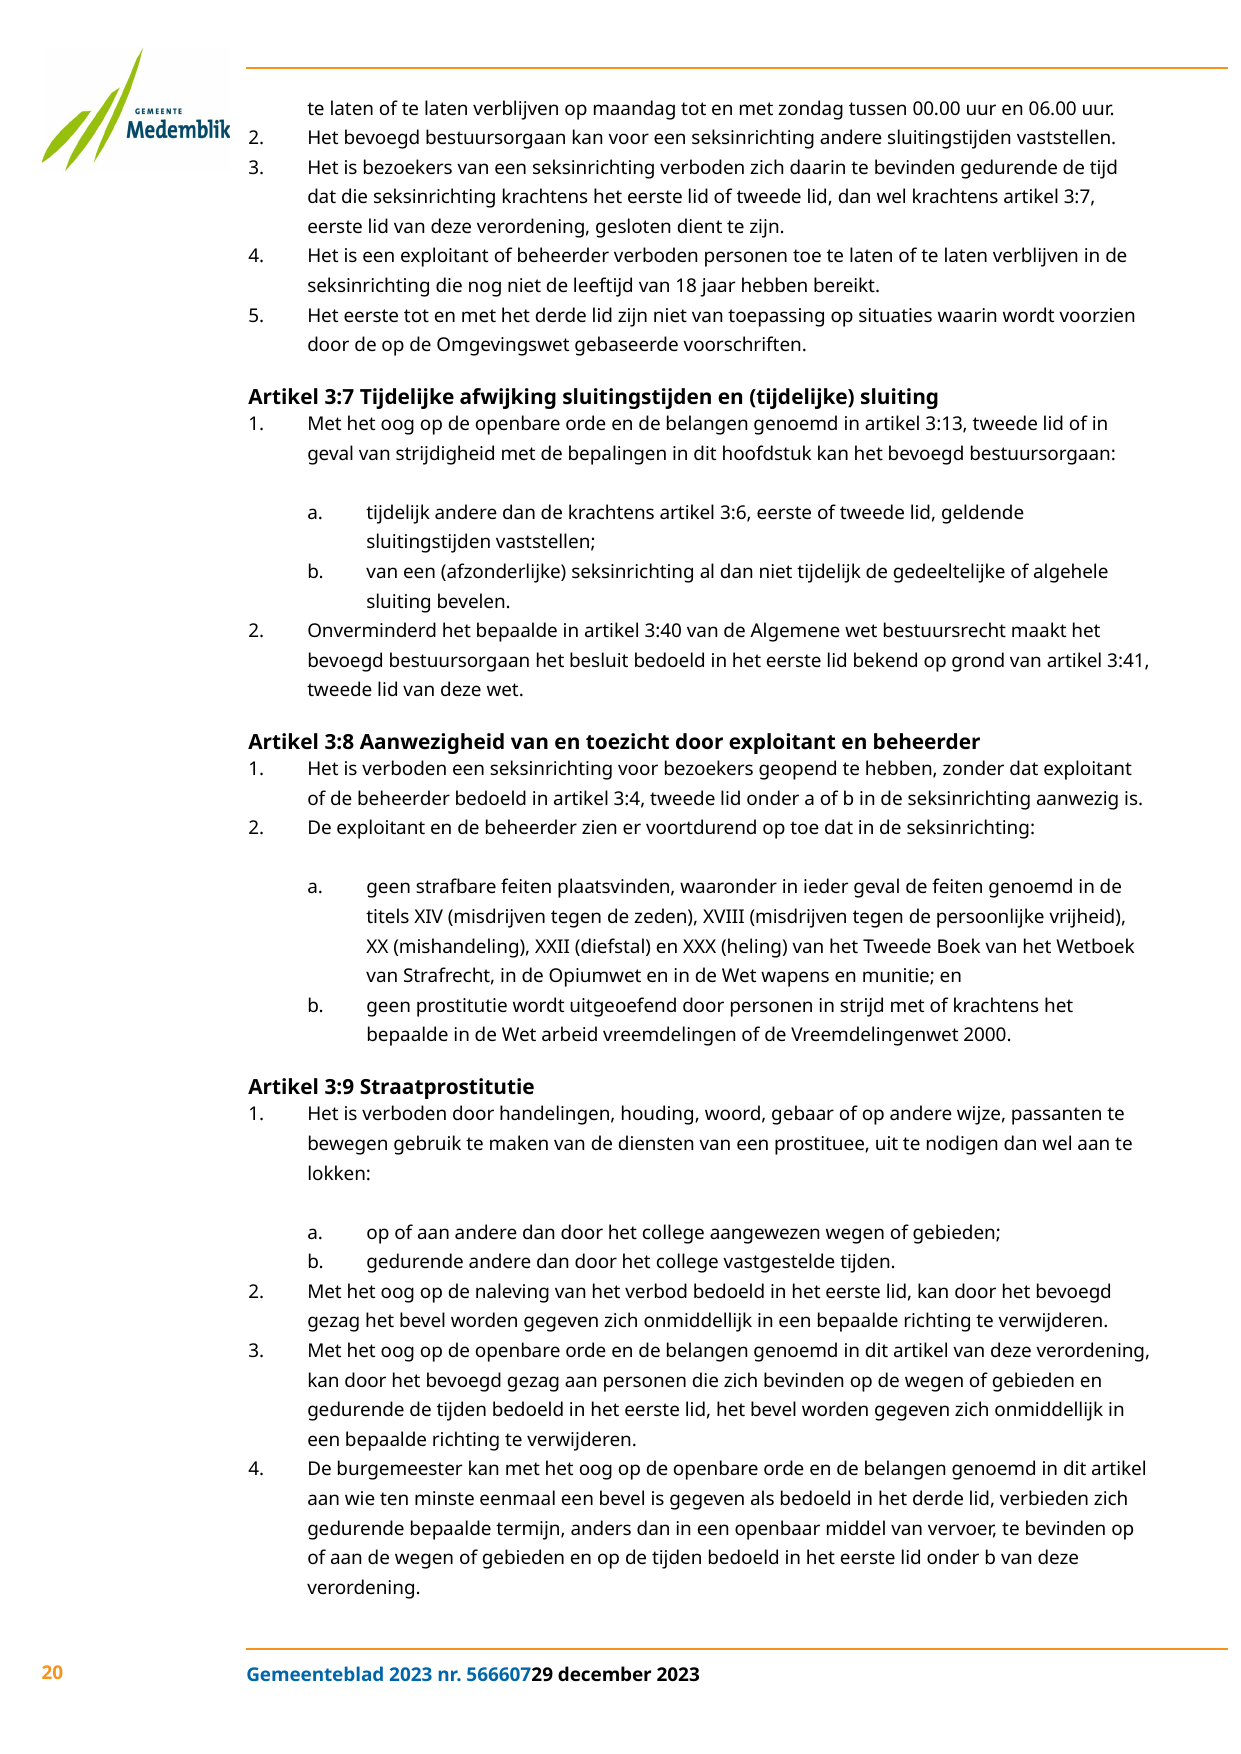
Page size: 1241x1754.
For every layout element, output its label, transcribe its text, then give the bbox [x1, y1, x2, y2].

list geen strafbare feiten plaatsvinden, waaronder in ieder geval de feiten genoemd in de titels XIV (misdrijven tegen de zeden), XVIII (misdrijven tegen de persoonlijke vrijheid), XX (mishandeling), XXII (diefstal) en XXX (heling) van het Tweede Boek van het Wetboek van Strafrecht, in de Opiumwet en in de Wet wapens en munitie; en [307, 874, 1152, 988]
list te laten of te laten verblijven op maandag tot en met zondag tussen 00.00 uur en 06.00 uur. [248, 95, 1152, 121]
list Het is een exploitant of beheerder verboden personen toe te laten of te laten verblijven in de seksinrichting die nog niet de leeftijd van 18 jaar hebben bereikt. [248, 243, 1152, 298]
picture [41, 47, 231, 172]
list tijdelijk andere dan de krachtens artikel 3:6, eerste of tweede lid, geldende sluitingstijden vaststellen; [307, 499, 1152, 554]
list Onverminderd het bepaalde in artikel 3:40 van de Algemene wet bestuursrecht maakt het bevoegd bestuursorgaan het besluit bedoeld in het eerste lid bekend op grond van artikel 3:41, tweede lid van deze wet. [248, 617, 1152, 702]
list De burgemeester kan met het oog op de openbare orde en de belangen genoemd in dit artikel aan wie ten minste eenmaal een bevel is gegeven als bedoeld in het derde lid, verbieden zich gedurende bepaalde termijn, anders dan in een openbaar middel van vervoer, te bevinden op of aan de wegen of gebieden en op de tijden bedoeld in het eerste lid onder b van deze verordening. [248, 1456, 1152, 1599]
list Het is verboden door handelingen, houding, woord, gebaar of op andere wijze, passanten te bewegen gebruik te maken van de diensten van een prostituee, uit te nodigen dan wel aan te lokken: [248, 1101, 1152, 1185]
list Het is bezoekers van een seksinrichting verboden zich daarin te bevinden gedurende de tijd dat die seksinrichting krachtens het eerste lid of tweede lid, dan wel krachtens artikel 3:7, eerste lid van deze verordening, gesloten dient te zijn. [248, 154, 1152, 239]
text Artikel 3:8 Aanwezigheid van en toezicht door exploitant en beheerder [248, 727, 1152, 755]
text Artikel 3:9 Straatprostitutie [248, 1072, 1152, 1101]
list gedurende andere dan door het college vastgestelde tijden. [307, 1248, 1152, 1274]
list van een (afzonderlijke) seksinrichting al dan niet tijdelijk de gedeeltelijke of algehele sluiting bevelen. [307, 558, 1152, 613]
text Artikel 3:7 Tijdelijke afwijking sluitingstijden en (tijdelijke) sluiting [248, 382, 1152, 410]
list Het is verboden een seksinrichting voor bezoekers geopend te hebben, zonder dat exploitant of de beheerder bedoeld in artikel 3:4, tweede lid onder a of b in de seksinrichting aanwezig is. [248, 755, 1152, 811]
list Met het oog op de naleving van het verbod bedoeld in het eerste lid, kan door het bevoegd gezag het bevel worden gegeven zich onmiddellijk in een bepaalde richting te verwijderen. [248, 1278, 1152, 1333]
list Met het oog op de openbare orde en de belangen genoemd in dit artikel van deze verordening, kan door het bevoegd gezag aan personen die zich bevinden op de wegen of gebieden en gedurende de tijden bedoeld in het eerste lid, het bevel worden gegeven zich onmiddellijk in een bepaalde richting te verwijderen. [248, 1337, 1152, 1452]
list geen prostitutie wordt uitgeoefend door personen in strijd met of krachtens het bepaalde in de Wet arbeid vreemdelingen of de Vreemdelingenwet 2000. [307, 992, 1152, 1047]
list op of aan andere dan door het college aangewezen wegen of gebieden; [307, 1219, 1152, 1244]
list De exploitant en de beheerder zien er voortdurend op toe dat in de seksinrichting: [248, 814, 1152, 840]
list Het bevoegd bestuursorgaan kan voor een seksinrichting andere sluitingstijden vaststellen. [248, 124, 1152, 150]
list Het eerste tot en met het derde lid zijn niet van toepassing op situaties waarin wordt voorzien door de op de Omgevingswet gebaseerde voorschriften. [248, 302, 1152, 357]
list Met het oog op de openbare orde en de belangen genoemd in artikel 3:13, tweede lid of in geval van strijdigheid met de bepalingen in dit hoofdstuk kan het bevoegd bestuursorgaan: [248, 410, 1152, 466]
